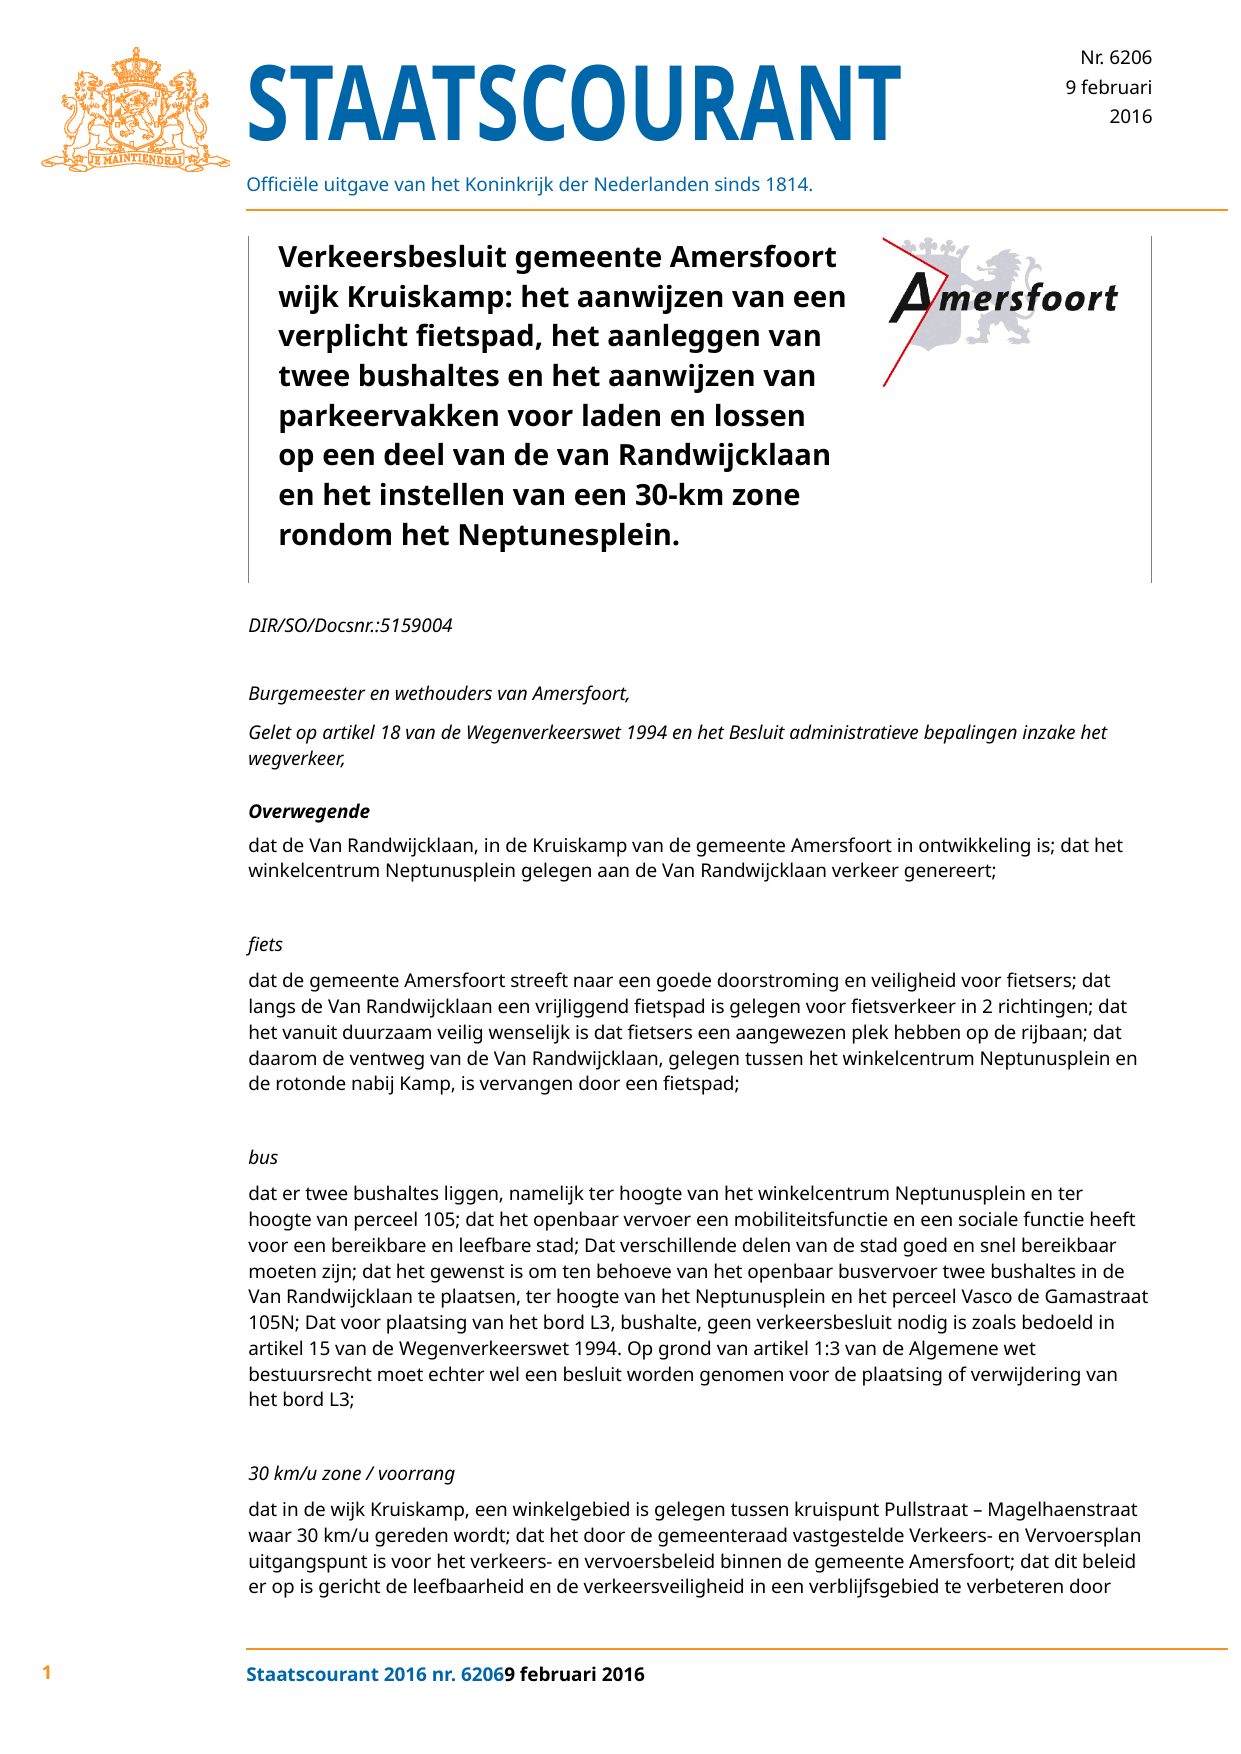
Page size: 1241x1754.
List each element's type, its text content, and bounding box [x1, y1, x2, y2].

table_header [850, 236, 1151, 583]
text Burgemeester en wethouders van Amersfoort, [248, 680, 1152, 706]
text 30 km/u zone / voorrang [248, 1460, 1152, 1486]
text Overwegende [248, 798, 1152, 824]
text dat de gemeente Amersfoort streeft naar een goede doorstroming en veiligheid voor fietsers; dat langs de Van Randwijcklaan een vrijliggend fietspad is gelegen voor fietsverkeer in 2 richtingen; dat het vanuit duurzaam veilig wenselijk is dat fietsers een aangewezen plek hebben op de rijbaan; dat daarom de ventweg van de Van Randwijcklaan, gelegen tussen het winkelcentrum Neptunusplein en de rotonde nabij Kamp, is vervangen door een fietspad; [248, 968, 1152, 1096]
table_header Verkeersbesluit gemeente Amersfoort wijk Kruiskamp: het aanwijzen van een verplicht fietspad, het aanleggen van twee bushaltes en het aanwijzen van parkeervakken voor laden en lossen op een deel van de van Randwijcklaan en het instellen van een 30-km zone rondom het Neptunesplein. [249, 236, 850, 583]
text dat in de wijk Kruiskamp, een winkelgebied is gelegen tussen kruispunt Pullstraat – Magelhaenstraat waar 30 km/u gereden wordt; dat het door de gemeenteraad vastgestelde Verkeers- en Vervoersplan uitgangspunt is voor het verkeers- en vervoersbeleid binnen de gemeente Amersfoort; dat dit beleid er op is gericht de leefbaarheid en de verkeersveiligheid in een verblijfsgebied te verbeteren door [248, 1496, 1152, 1599]
text bus [248, 1144, 1152, 1170]
text DIR/SO/Docsnr.:5159004 [248, 612, 1152, 638]
text dat er twee bushaltes liggen, namelijk ter hoogte van het winkelcentrum Neptunusplein en ter hoogte van perceel 105; dat het openbaar vervoer een mobiliteitsfunctie en een sociale functie heeft voor een bereikbare en leefbare stad; Dat verschillende delen van de stad goed en snel bereikbaar moeten zijn; dat het gewenst is om ten behoeve van het openbaar busvervoer twee bushaltes in de Van Randwijcklaan te plaatsen, ter hoogte van het Neptunusplein en het perceel Vasco de Gamastraat 105N; Dat voor plaatsing van het bord L3, bushalte, geen verkeersbesluit nodig is zoals bedoeld in artikel 15 van de Wegenverkeerswet 1994. Op grond van artikel 1:3 van de Algemene wet bestuursrecht moet echter wel een besluit worden genomen voor de plaatsing of verwijdering van het bord L3; [248, 1181, 1152, 1412]
text Gelet op artikel 18 van de Wegenverkeerswet 1994 en het Besluit administratieve bepalingen inzake het wegverkeer, [248, 719, 1152, 771]
picture [882, 236, 1119, 387]
text fiets [248, 931, 1152, 957]
text dat de Van Randwijcklaan, in de Kruiskamp van de gemeente Amersfoort in ontwikkeling is; dat het winkelcentrum Neptunusplein gelegen aan de Van Randwijcklaan verkeer genereert; [248, 832, 1152, 883]
picture [41, 47, 231, 172]
